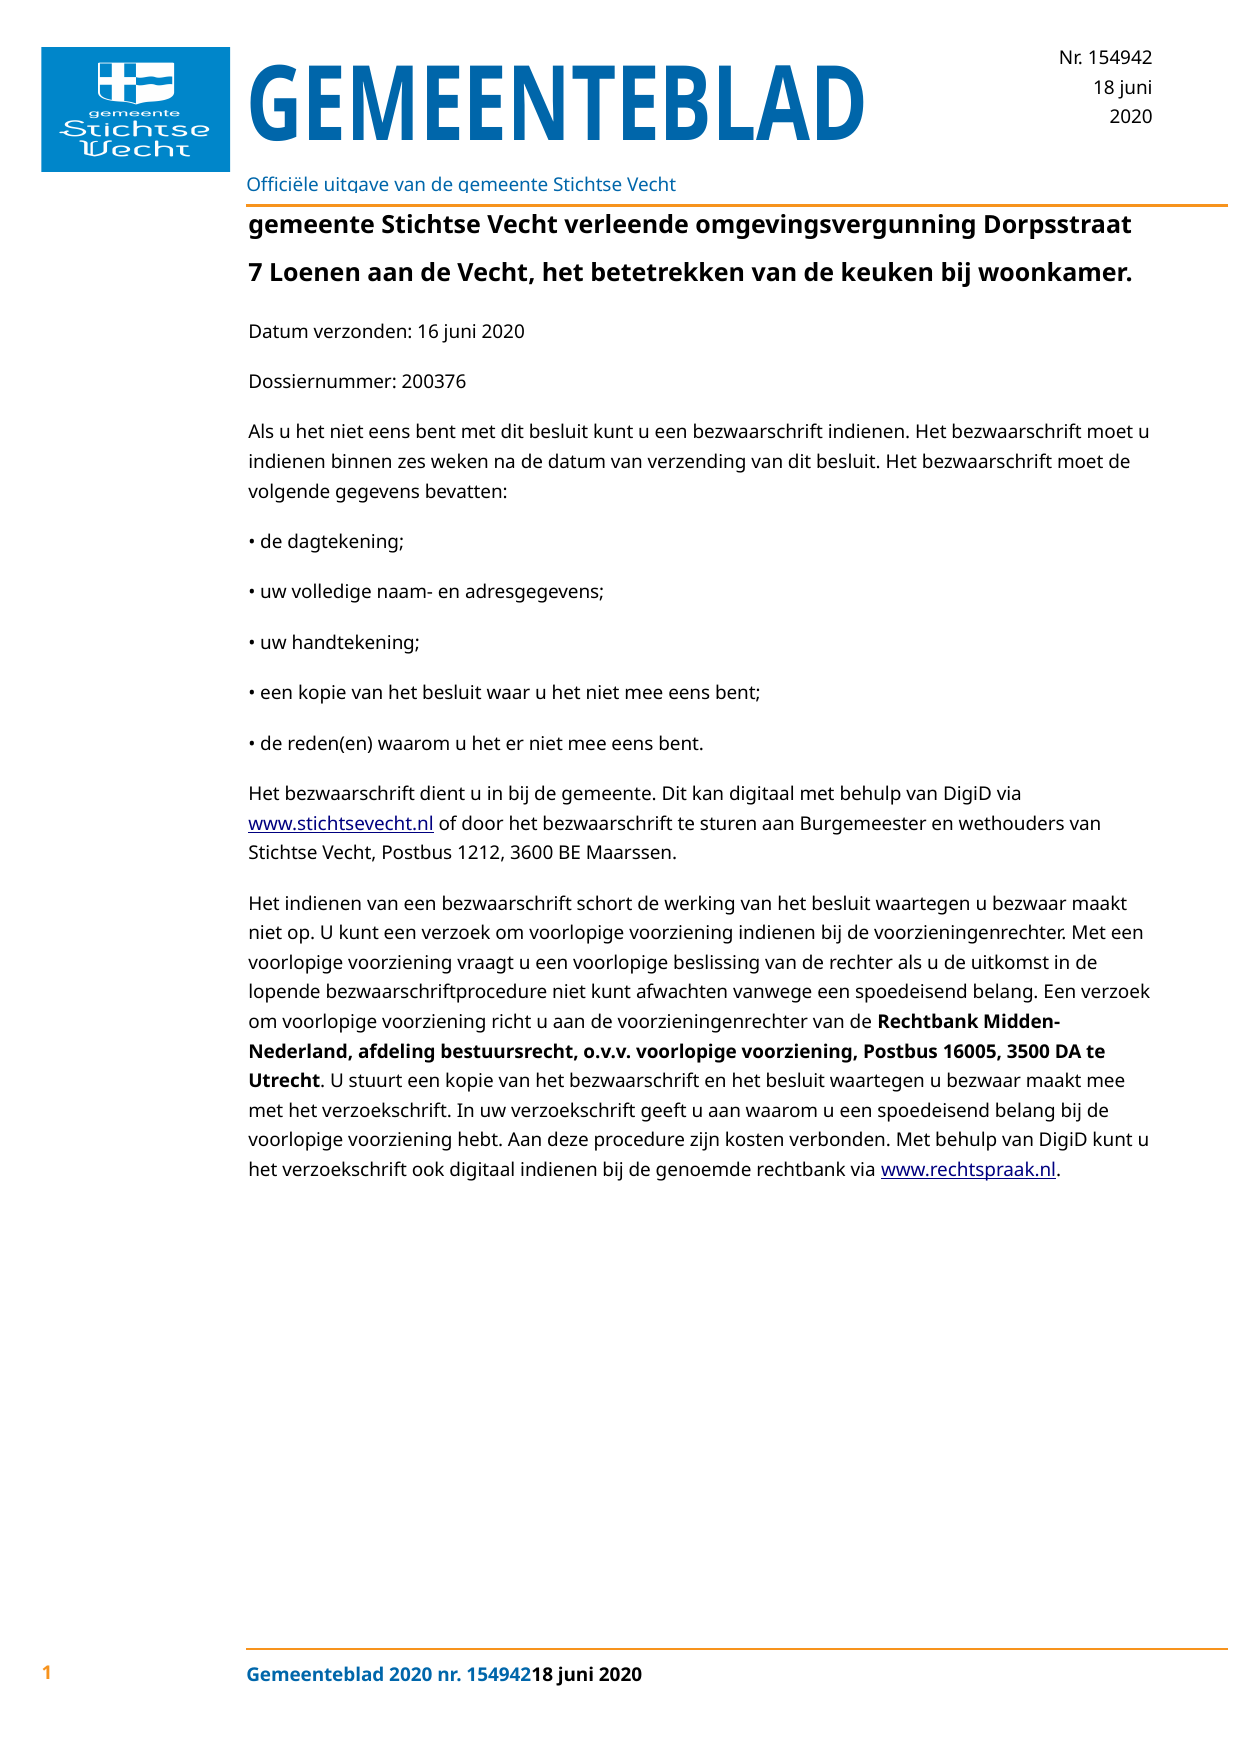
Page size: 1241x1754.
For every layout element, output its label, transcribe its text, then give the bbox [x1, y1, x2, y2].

text Als u het niet eens bent met dit besluit kunt u een bezwaarschrift indienen. Het bezwaarschrift moet u indienen binnen zes weken na de datum van verzending van dit besluit. Het bezwaarschrift moet de volgende gegevens bevatten: [248, 419, 1152, 504]
text Datum verzonden: 16 juni 2020 [248, 318, 1152, 344]
text Het indienen van een bezwaarschrift schort de werking van het besluit waartegen u bezwaar maakt niet op. U kunt een verzoek om voorlopige voorziening indienen bij de voorzieningenrechter. Met een voorlopige voorziening vraagt u een voorlopige beslissing van de rechter als u de uitkomst in de lopende bezwaarschriftprocedure niet kunt afwachten vanwege een spoedeisend belang. Een verzoek om voorlopige voorziening richt u aan de voorzieningenrechter van de Rechtbank Midden-Nederland, afdeling bestuursrecht, o.v.v. voorlopige voorziening, Postbus 16005, 3500 DA te Utrecht. U stuurt een kopie van het bezwaarschrift en het besluit waartegen u bezwaar maakt mee met het verzoekschrift. In uw verzoekschrift geeft u aan waarom u een spoedeisend belang bij de voorlopige voorziening hebt. Aan deze procedure zijn kosten verbonden. Met behulp van DigiD kunt u het verzoekschrift ook digitaal indienen bij de genoemde rechtbank via www.rechtspraak.nl. [248, 890, 1152, 1182]
text Het bezwaarschrift dient u in bij de gemeente. Dit kan digitaal met behulp van DigiD via www.stichtsevecht.nl of door het bezwaarschrift te sturen aan Burgemeester en wethouders van Stichtse Vecht, Postbus 1212, 3600 BE Maarssen. [248, 780, 1152, 865]
picture [137, 63, 174, 103]
text • uw volledige naam- en adresgegevens; [248, 579, 1152, 604]
text • de dagtekening; [248, 528, 1152, 554]
text Dossiernummer: 200376 [248, 368, 1152, 394]
text gemeente Stichtse Vecht verleende omgevingsvergunning Dorpsstraat 7 Loenen aan de Vecht, het betetrekken van de keuken bij woonkamer. [248, 207, 1152, 288]
text • een kopie van het besluit waar u het niet mee eens bent; [248, 679, 1152, 705]
picture [99, 63, 135, 101]
text • uw handtekening; [248, 629, 1152, 655]
text • de reden(en) waarom u het er niet mee eens bent. [248, 730, 1152, 756]
